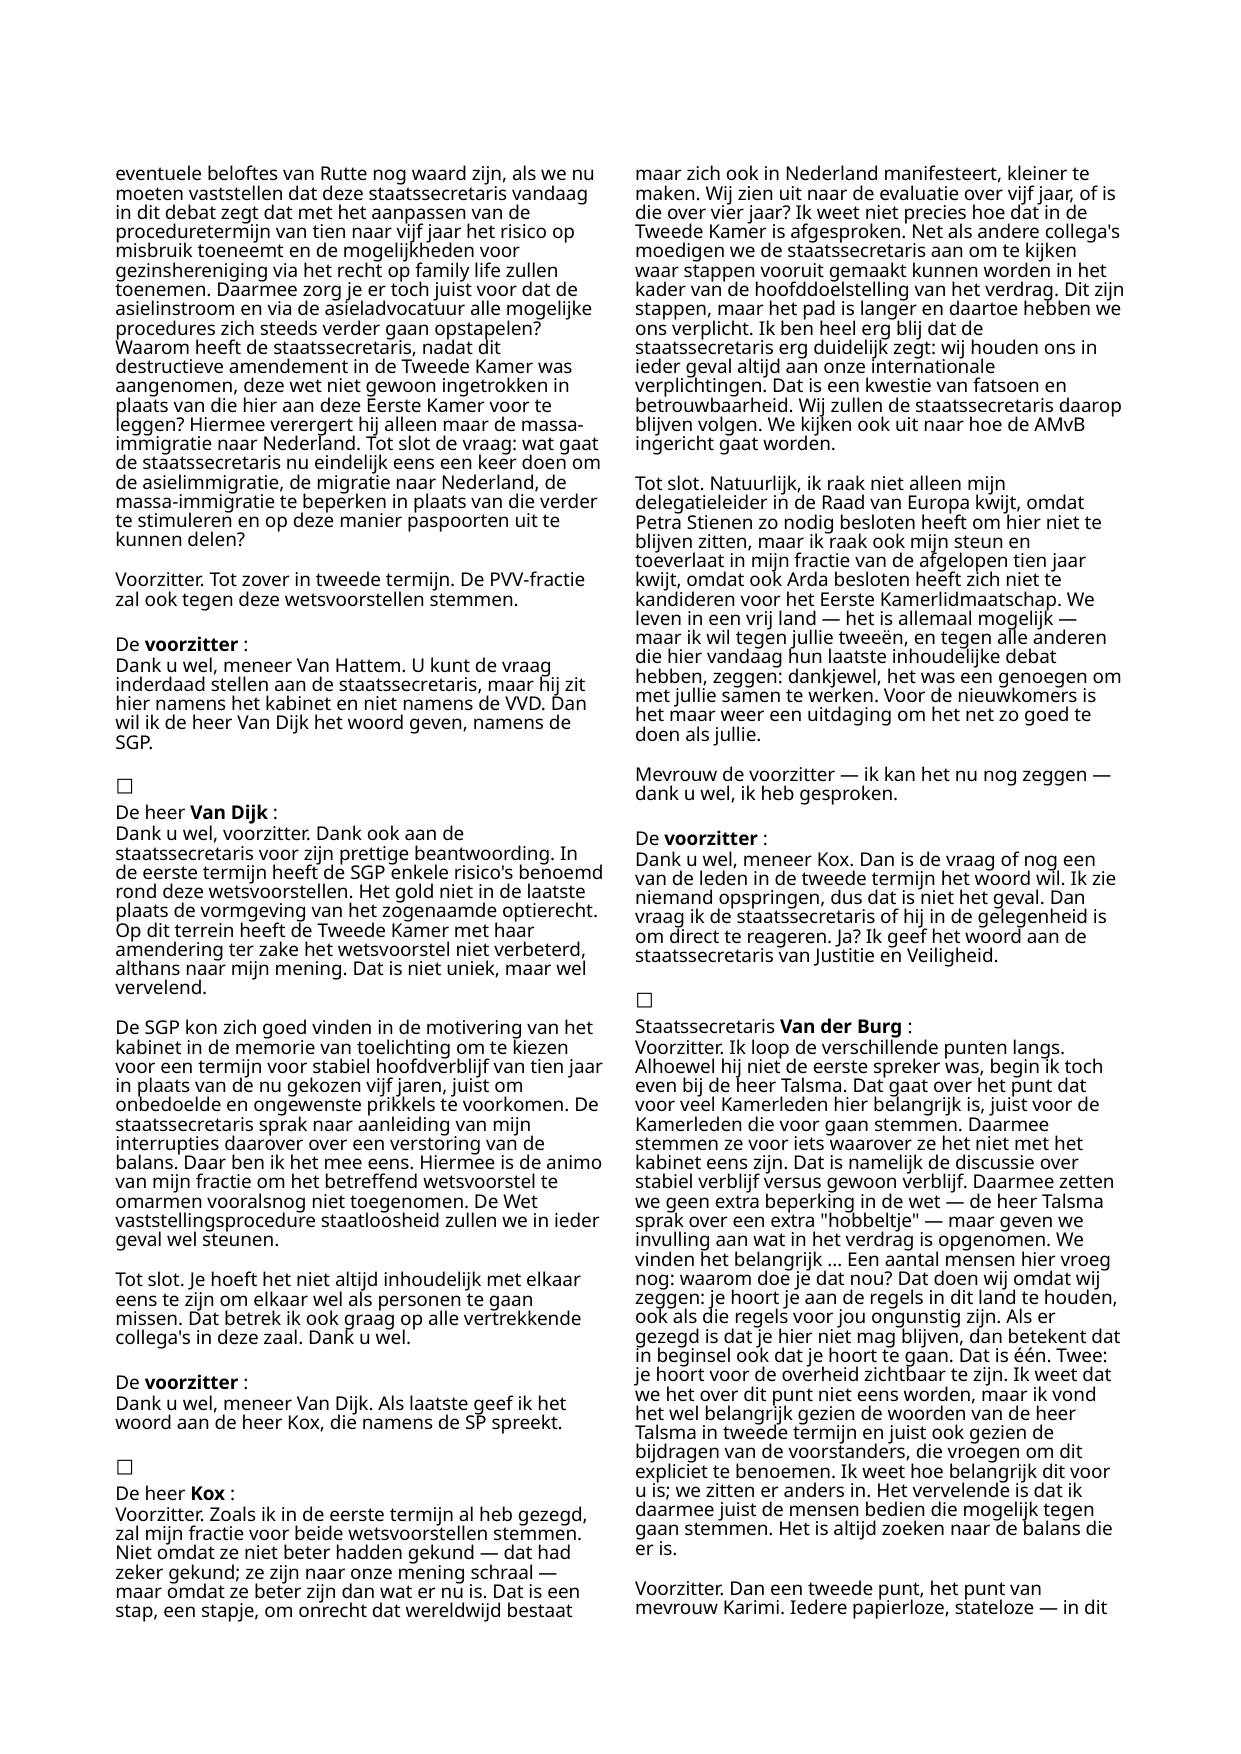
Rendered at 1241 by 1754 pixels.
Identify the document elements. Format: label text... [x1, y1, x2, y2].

text Dank u wel, meneer Kox. Dan is de vraag of nog een van de leden in de tweede termijn het woord wil. Ik zie niemand opspringen, dus dat is niet het geval. Dan vraag ik de staatssecretaris of hij in de gelegenheid is om direct te reageren. Ja? Ik geef het woord aan de staatssecretaris van Justitie en Veiligheid. [635, 851, 1125, 966]
text De voorzitter : [635, 825, 1125, 851]
text De heer Van Dijk : [115, 799, 605, 825]
text De SGP kon zich goed vinden in de motivering van het kabinet in de memorie van toelichting om te kiezen voor een termijn voor stabiel hoofdverblijf van tien jaar in plaats van de nu gekozen vijf jaren, juist om onbedoelde en ongewenste prikkels te voorkomen. De staatssecretaris sprak naar aanleiding van mijn interrupties daarover over een verstoring van de balans. Daar ben ik het mee eens. Hiermee is de animo van mijn fractie om het betreffend wetsvoorstel te omarmen vooralsnog niet toegenomen. De Wet vaststellingsprocedure staatloosheid zullen we in ieder geval wel steunen. [115, 1019, 605, 1251]
text De voorzitter : [115, 1369, 605, 1395]
text Voorzitter. Ik loop de verschillende punten langs. Alhoewel hij niet de eerste spreker was, begin ik toch even bij de heer Talsma. Dat gaat over het punt dat voor veel Kamerleden hier belangrijk is, juist voor de Kamerleden die voor gaan stemmen. Daarmee stemmen ze voor iets waarover ze het niet met het kabinet eens zijn. Dat is namelijk de discussie over stabiel verblijf versus gewoon verblijf. Daarmee zetten we geen extra beperking in de wet — de heer Talsma sprak over een extra "hobbeltje" — maar geven we invulling aan wat in het verdrag is opgenomen. We vinden het belangrijk … Een aantal mensen hier vroeg nog: waarom doe je dat nou? Dat doen wij omdat wij zeggen: je hoort je aan de regels in dit land te houden, ook als die regels voor jou ongunstig zijn. Als er gezegd is dat je hier niet mag blijven, dan betekent dat in beginsel ook dat je hoort te gaan. Dat is één. Twee: je hoort voor de overheid zichtbaar te zijn. Ik weet dat we het over dit punt niet eens worden, maar ik vond het wel belangrijk gezien de woorden van de heer Talsma in tweede termijn en juist ook gezien de bijdragen van de voorstanders, die vroegen om dit expliciet te benoemen. Ik weet hoe belangrijk dit voor u is; we zitten er anders in. Het vervelende is dat ik daarmee juist de mensen bedien die mogelijk tegen gaan stemmen. Het is altijd zoeken naar de balans die er is. [635, 1039, 1125, 1559]
text Mevrouw de voorzitter — ik kan het nu nog zeggen — dank u wel, ik heb gesproken. [635, 766, 1125, 804]
text Voorzitter. Dan een tweede punt, het punt van mevrouw Karimi. Iedere papierloze, stateloze — in dit [635, 1580, 1125, 1618]
text eventuele beloftes van Rutte nog waard zijn, als we nu moeten vaststellen dat deze staatssecretaris vandaag in dit debat zegt dat met het aanpassen van de proceduretermijn van tien naar vijf jaar het risico op misbruik toeneemt en de mogelijkheden voor gezinshereniging via het recht op family life zullen toenemen. Daarmee zorg je er toch juist voor dat de asielinstroom en via de asieladvocatuur alle mogelijke procedures zich steeds verder gaan opstapelen? Waarom heeft de staatssecretaris, nadat dit destructieve amendement in de Tweede Kamer was aangenomen, deze wet niet gewoon ingetrokken in plaats van die hier aan deze Eerste Kamer voor te leggen? Hiermee verergert hij alleen maar de massa-immigratie naar Nederland. Tot slot de vraag: wat gaat de staatssecretaris nu eindelijk eens een keer doen om de asielimmigratie, de migratie naar Nederland, de massa-immigratie te beperken in plaats van die verder te stimuleren en op deze manier paspoorten uit te kunnen delen? [115, 165, 605, 551]
text ⬜ [115, 774, 605, 799]
text Dank u wel, voorzitter. Dank ook aan de staatssecretaris voor zijn prettige beantwoording. In de eerste termijn heeft de SGP enkele risico's benoemd rond deze wetsvoorstellen. Het gold niet in de laatste plaats de vormgeving van het zogenaamde optierecht. Op dit terrein heeft de Tweede Kamer met haar amendering ter zake het wetsvoorstel niet verbeterd, althans naar mijn mening. Dat is niet uniek, maar wel vervelend. [115, 825, 605, 999]
text Dank u wel, meneer Van Dijk. Als laatste geef ik het woord aan de heer Kox, die namens de SP spreekt. [115, 1395, 605, 1433]
text ⬜ [115, 1454, 605, 1480]
text Staatssecretaris Van der Burg : [635, 1013, 1125, 1039]
text Dank u wel, meneer Van Hattem. U kunt de vraag inderdaad stellen aan de staatssecretaris, maar hij zit hier namens het kabinet en niet namens de VVD. Dan wil ik de heer Van Dijk het woord geven, namens de SGP. [115, 657, 605, 753]
text De voorzitter : [115, 631, 605, 657]
text maar zich ook in Nederland manifesteert, kleiner te maken. Wij zien uit naar de evaluatie over vijf jaar, of is die over vier jaar? Ik weet niet precies hoe dat in de Tweede Kamer is afgesproken. Net als andere collega's moedigen we de staatssecretaris aan om te kijken waar stappen vooruit gemaakt kunnen worden in het kader van de hoofddoelstelling van het verdrag. Dit zijn stappen, maar het pad is langer en daartoe hebben we ons verplicht. Ik ben heel erg blij dat de staatssecretaris erg duidelijk zegt: wij houden ons in ieder geval altijd aan onze internationale verplichtingen. Dat is een kwestie van fatsoen en betrouwbaarheid. Wij zullen de staatssecretaris daarop blijven volgen. We kijken ook uit naar hoe de AMvB ingericht gaat worden. [635, 165, 1125, 454]
text Voorzitter. Tot zover in tweede termijn. De PVV-fractie zal ook tegen deze wetsvoorstellen stemmen. [115, 571, 605, 610]
text Voorzitter. Zoals ik in de eerste termijn al heb gezegd, zal mijn fractie voor beide wetsvoorstellen stemmen. Niet omdat ze niet beter hadden gekund — dat had zeker gekund; ze zijn naar onze mening schraal — maar omdat ze beter zijn dan wat er nu is. Dat is een stap, een stapje, om onrecht dat wereldwijd bestaat [115, 1506, 605, 1621]
text De heer Kox : [115, 1480, 605, 1506]
text Tot slot. Je hoeft het niet altijd inhoudelijk met elkaar eens te zijn om elkaar wel als personen te gaan missen. Dat betrek ik ook graag op alle vertrekkende collega's in deze zaal. Dank u wel. [115, 1271, 605, 1348]
text ⬜ [635, 987, 1125, 1013]
text Tot slot. Natuurlijk, ik raak niet alleen mijn delegatieleider in de Raad van Europa kwijt, omdat Petra Stienen zo nodig besloten heeft om hier niet te blijven zitten, maar ik raak ook mijn steun en toeverlaat in mijn fractie van de afgelopen tien jaar kwijt, omdat ook Arda besloten heeft zich niet te kandideren voor het Eerste Kamerlidmaatschap. We leven in een vrij land — het is allemaal mogelijk — maar ik wil tegen jullie tweeën, en tegen alle anderen die hier vandaag hun laatste inhoudelijke debat hebben, zeggen: dankjewel, het was een genoegen om met jullie samen te werken. Voor de nieuwkomers is het maar weer een uitdaging om het net zo goed te doen als jullie. [635, 475, 1125, 745]
